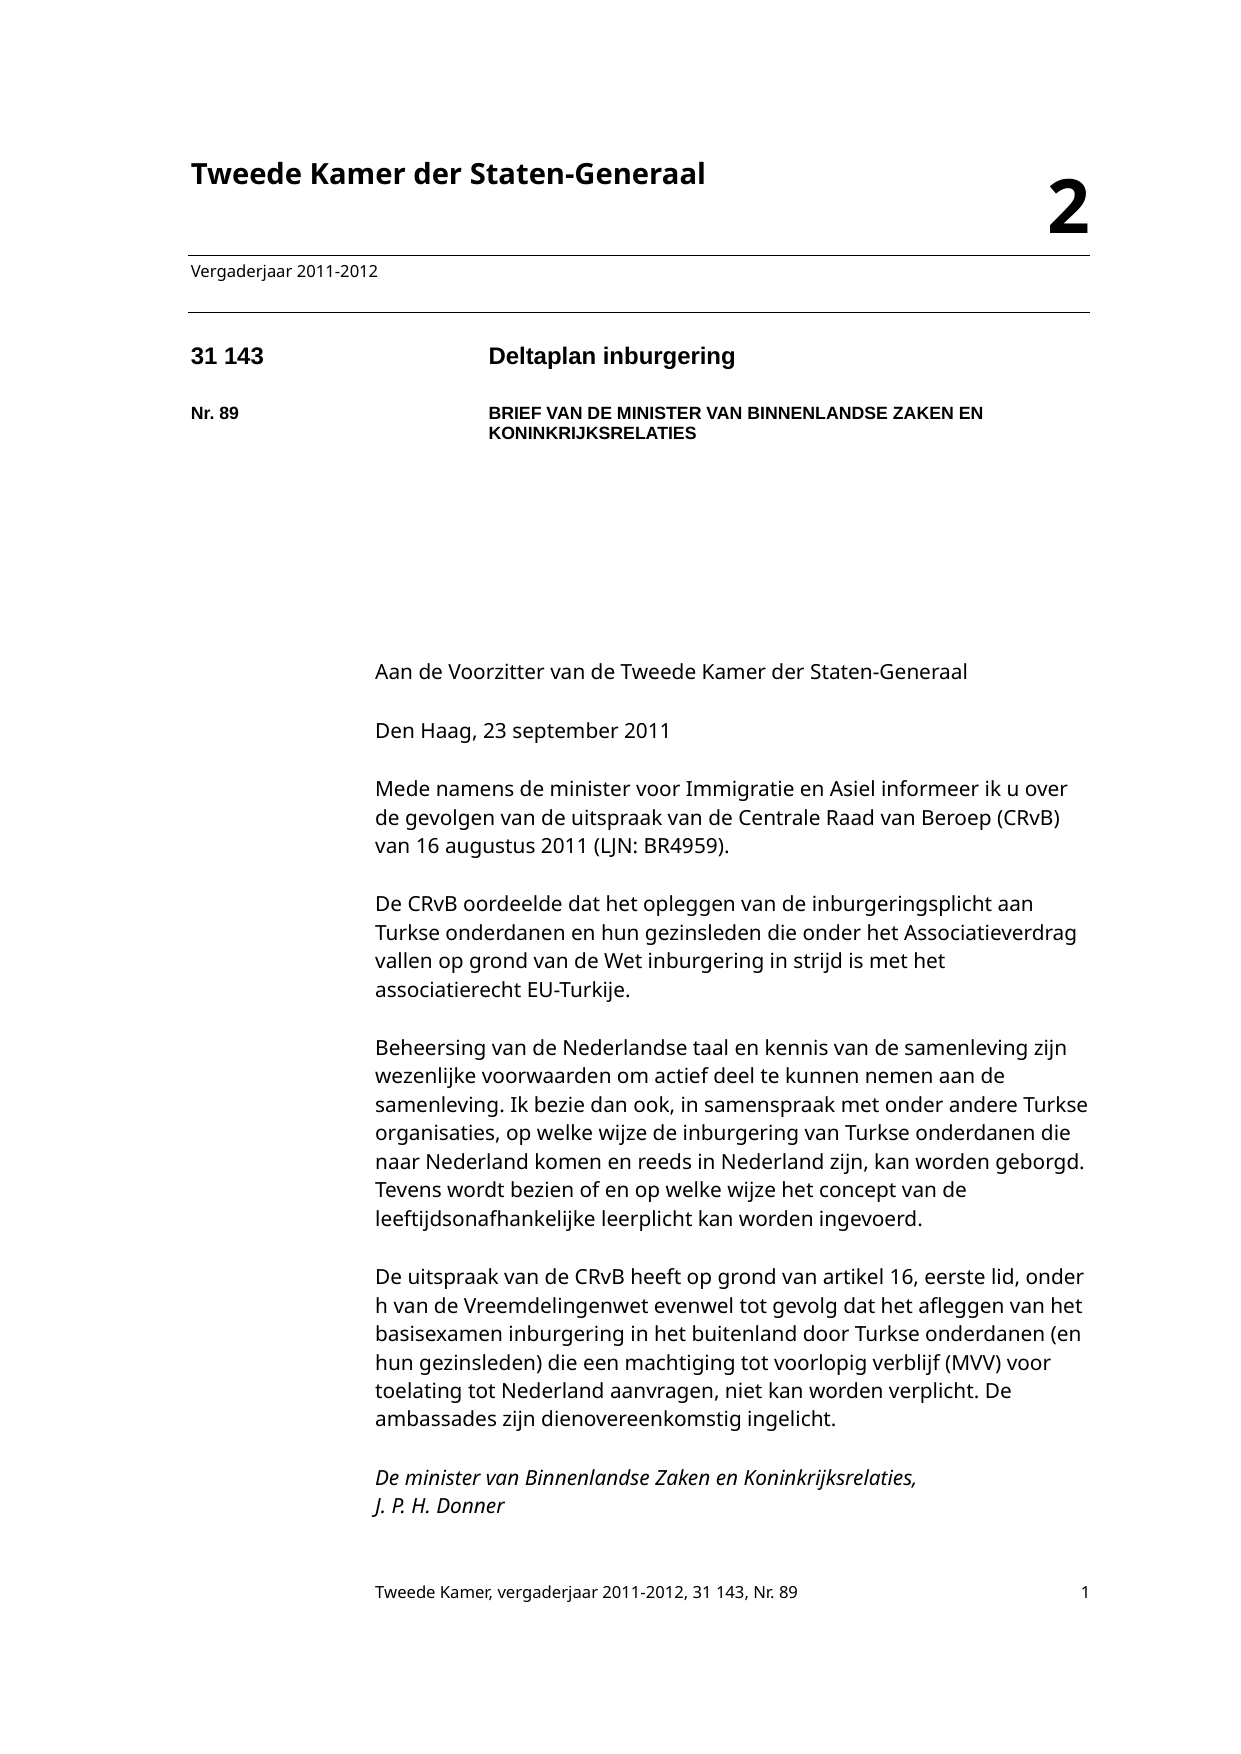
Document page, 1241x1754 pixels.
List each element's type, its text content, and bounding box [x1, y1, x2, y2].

table_cell [485, 313, 1090, 339]
table_cell [188, 313, 485, 339]
table_cell Deltaplan inburgering [485, 339, 1090, 399]
text Den Haag, 23 september 2011 [375, 716, 1090, 744]
text Aan de Voorzitter van de Tweede Kamer der Staten-Generaal [375, 657, 1090, 686]
table_cell 31 143 [188, 339, 485, 399]
table_cell Nr. 89 [188, 399, 485, 539]
table_cell BRIEF VAN DE MINISTER VAN BINNENLANDSE ZAKEN EN KONINKRIJKSRELATIES [485, 399, 1090, 539]
table_cell [485, 256, 1090, 312]
text Mede namens de minister voor Immigratie en Asiel informeer ik u over de gevolgen van de uitspraak van de Centrale Raad van Beroep (CRvB) van 16 augustus 2011 (LJN: BR4959). [375, 774, 1090, 859]
text J. P. H. Donner [375, 1491, 1090, 1520]
text De uitspraak van de CRvB heeft op grond van artikel 16, eerste lid, onder h van de Vreemdelingenwet evenwel tot gevolg dat het afleggen van het basisexamen inburgering in het buitenland door Turkse onderdanen (en hun gezinsleden) die een machtiging tot voorlopig verblijf (MVV) voor toelating tot Nederland aanvragen, niet kan worden verplicht. De ambassades zijn dienovereenkomstig ingelicht. [375, 1262, 1090, 1433]
text Beheersing van de Nederlandse taal en kennis van de samenleving zijn wezenlijke voorwaarden om actief deel te kunnen nemen aan de samenleving. Ik bezie dan ook, in samenspraak met onder andere Turkse organisaties, op welke wijze de inburgering van Turkse onderdanen die naar Nederland komen en reeds in Nederland zijn, kan worden geborgd. Tevens wordt bezien of en op welke wijze het concept van de leeftijdsonafhankelijke leerplicht kan worden ingevoerd. [375, 1033, 1090, 1232]
table_cell Vergaderjaar 2011-2012 [188, 256, 485, 312]
text De minister van Binnenlandse Zaken en Koninkrijksrelaties, [375, 1463, 1090, 1491]
text De CRvB oordeelde dat het opleggen van de inburgeringsplicht aan Turkse onderdanen en hun gezinsleden die onder het Associatieverdrag vallen op grond van de Wet inburgering in strijd is met het associatierecht EU-Turkije. [375, 889, 1090, 1003]
table_header 2 [910, 150, 1090, 255]
table_header Tweede Kamer der Staten-Generaal [188, 150, 909, 255]
